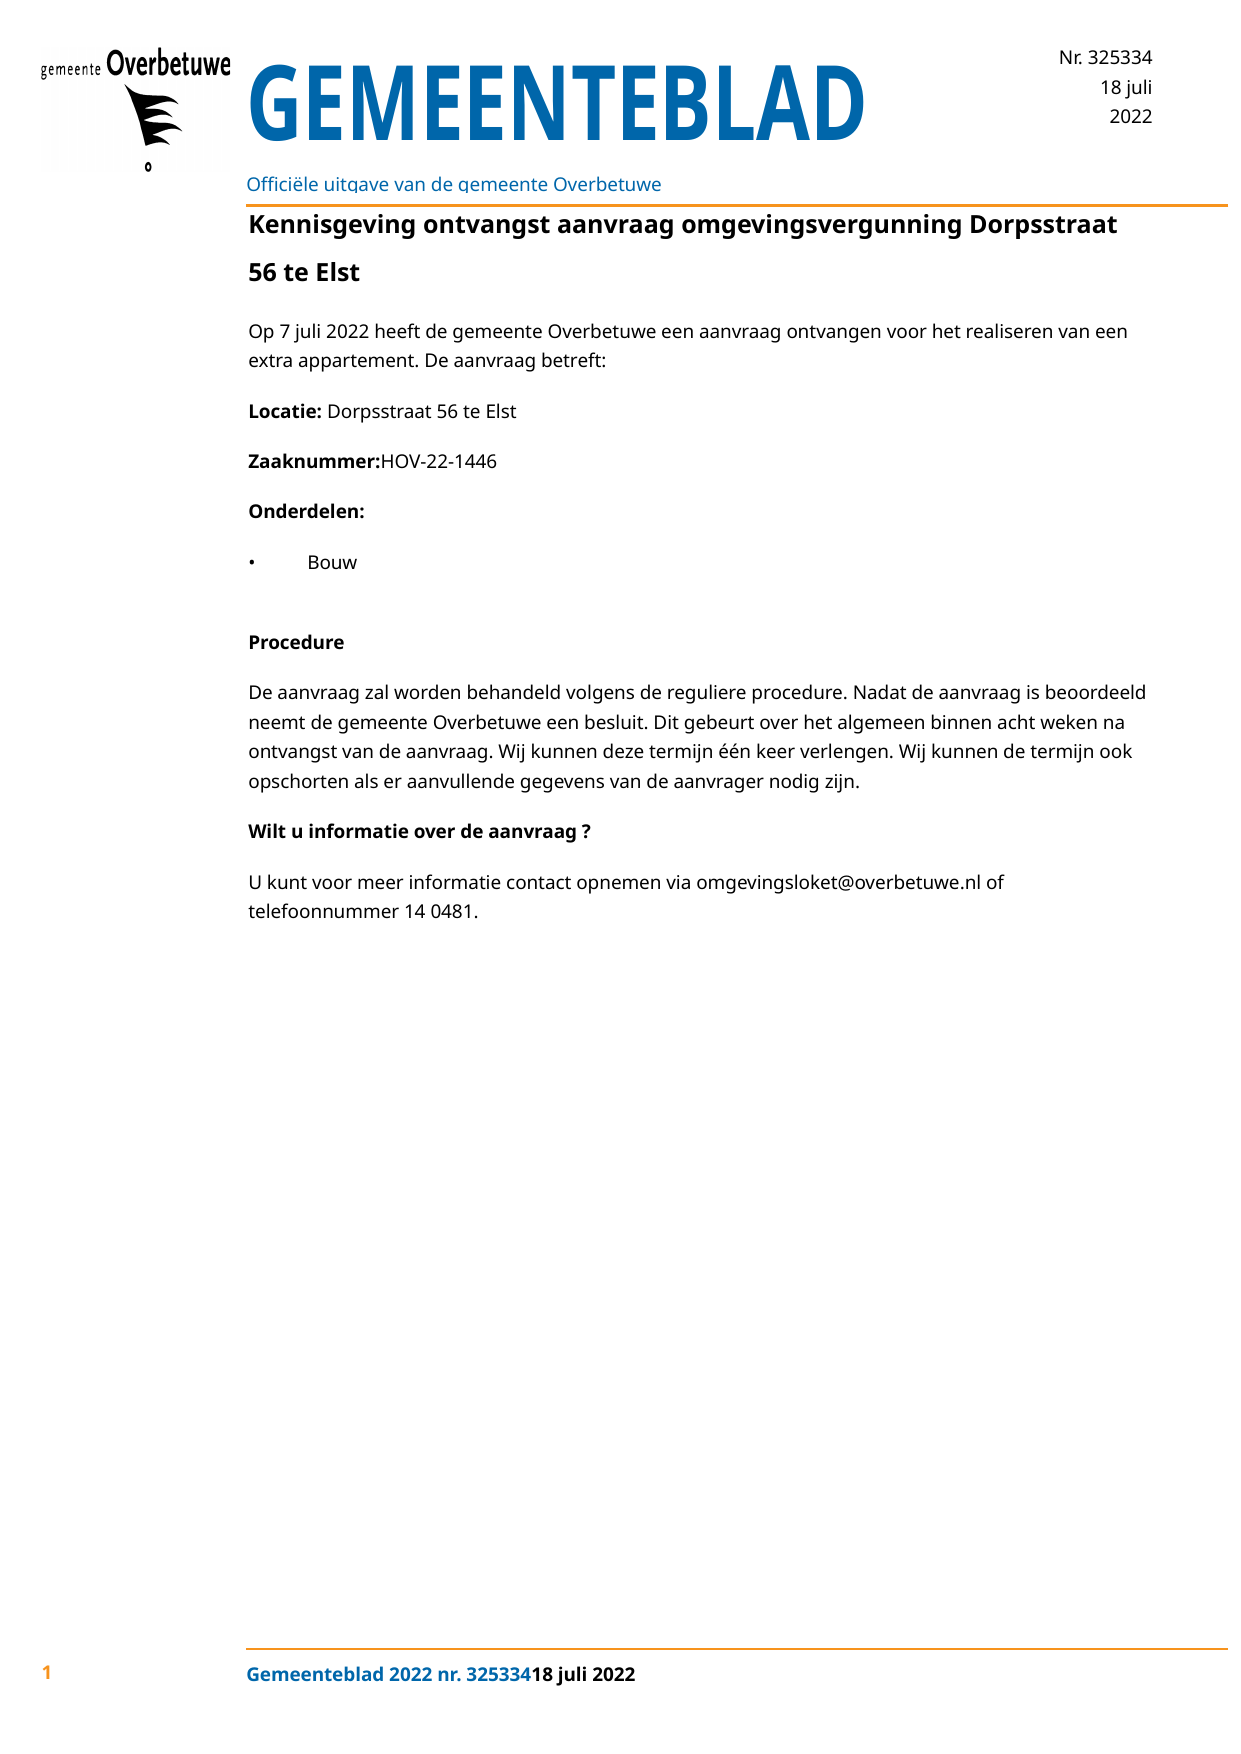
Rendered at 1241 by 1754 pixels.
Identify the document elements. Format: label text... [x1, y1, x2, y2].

picture [41, 47, 231, 172]
text Op 7 juli 2022 heeft de gemeente Overbetuwe een aanvraag ontvangen voor het realiseren van een extra appartement. De aanvraag betreft: [248, 318, 1152, 373]
text Zaaknummer:HOV-22-1446 [248, 448, 1152, 474]
text Wilt u informatie over de aanvraag ? [248, 819, 1152, 844]
text Onderdelen: [248, 499, 1152, 524]
text Locatie: Dorpsstraat 56 te Elst [248, 398, 1152, 424]
text Kennisgeving ontvangst aanvraag omgevingsvergunning Dorpsstraat 56 te Elst [248, 207, 1152, 288]
list Bouw [248, 549, 1152, 575]
text U kunt voor meer informatie contact opnemen via omgevingsloket@overbetuwe.nl of telefoonnummer 14 0481. [248, 869, 1152, 924]
text De aanvraag zal worden behandeld volgens de reguliere procedure. Nadat de aanvraag is beoordeeld neemt de gemeente Overbetuwe een besluit. Dit gebeurt over het algemeen binnen acht weken na ontvangst van de aanvraag. Wij kunnen deze termijn één keer verlengen. Wij kunnen de termijn ook opschorten als er aanvullende gegevens van de aanvrager nodig zijn. [248, 679, 1152, 794]
text Procedure [248, 629, 1152, 655]
